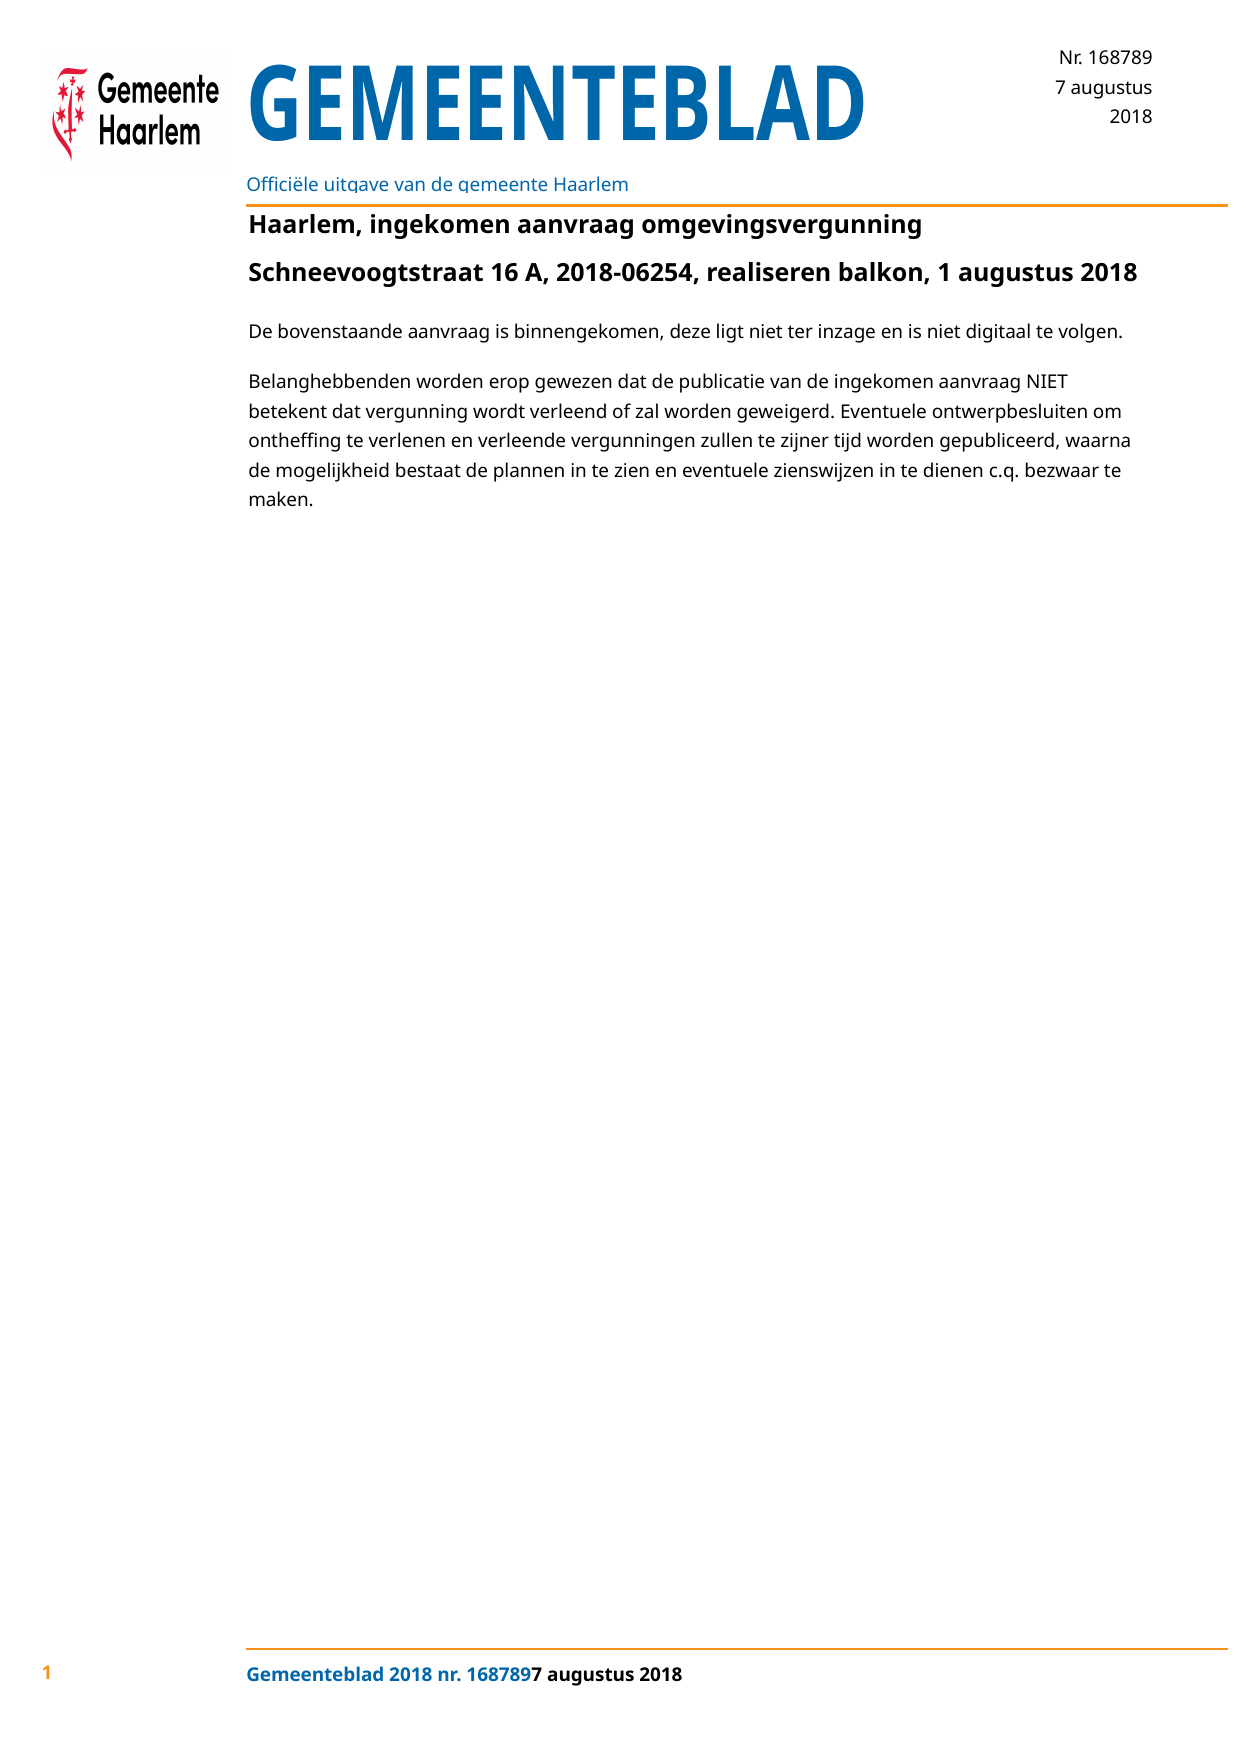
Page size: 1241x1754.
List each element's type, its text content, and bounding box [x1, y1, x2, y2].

text Belanghebbenden worden erop gewezen dat de publicatie van de ingekomen aanvraag NIET betekent dat vergunning wordt verleend of zal worden geweigerd. Eventuele ontwerpbesluiten om ontheffing te verlenen en verleende vergunningen zullen te zijner tijd worden gepubliceerd, waarna de mogelijkheid bestaat de plannen in te zien en eventuele zienswijzen in te dienen c.q. bezwaar te maken. [248, 368, 1152, 512]
picture [41, 47, 231, 172]
text Haarlem, ingekomen aanvraag omgevingsvergunning Schneevoogtstraat 16 A, 2018-06254, realiseren balkon, 1 augustus 2018 [248, 207, 1152, 288]
text De bovenstaande aanvraag is binnengekomen, deze ligt niet ter inzage en is niet digitaal te volgen. [248, 318, 1152, 344]
